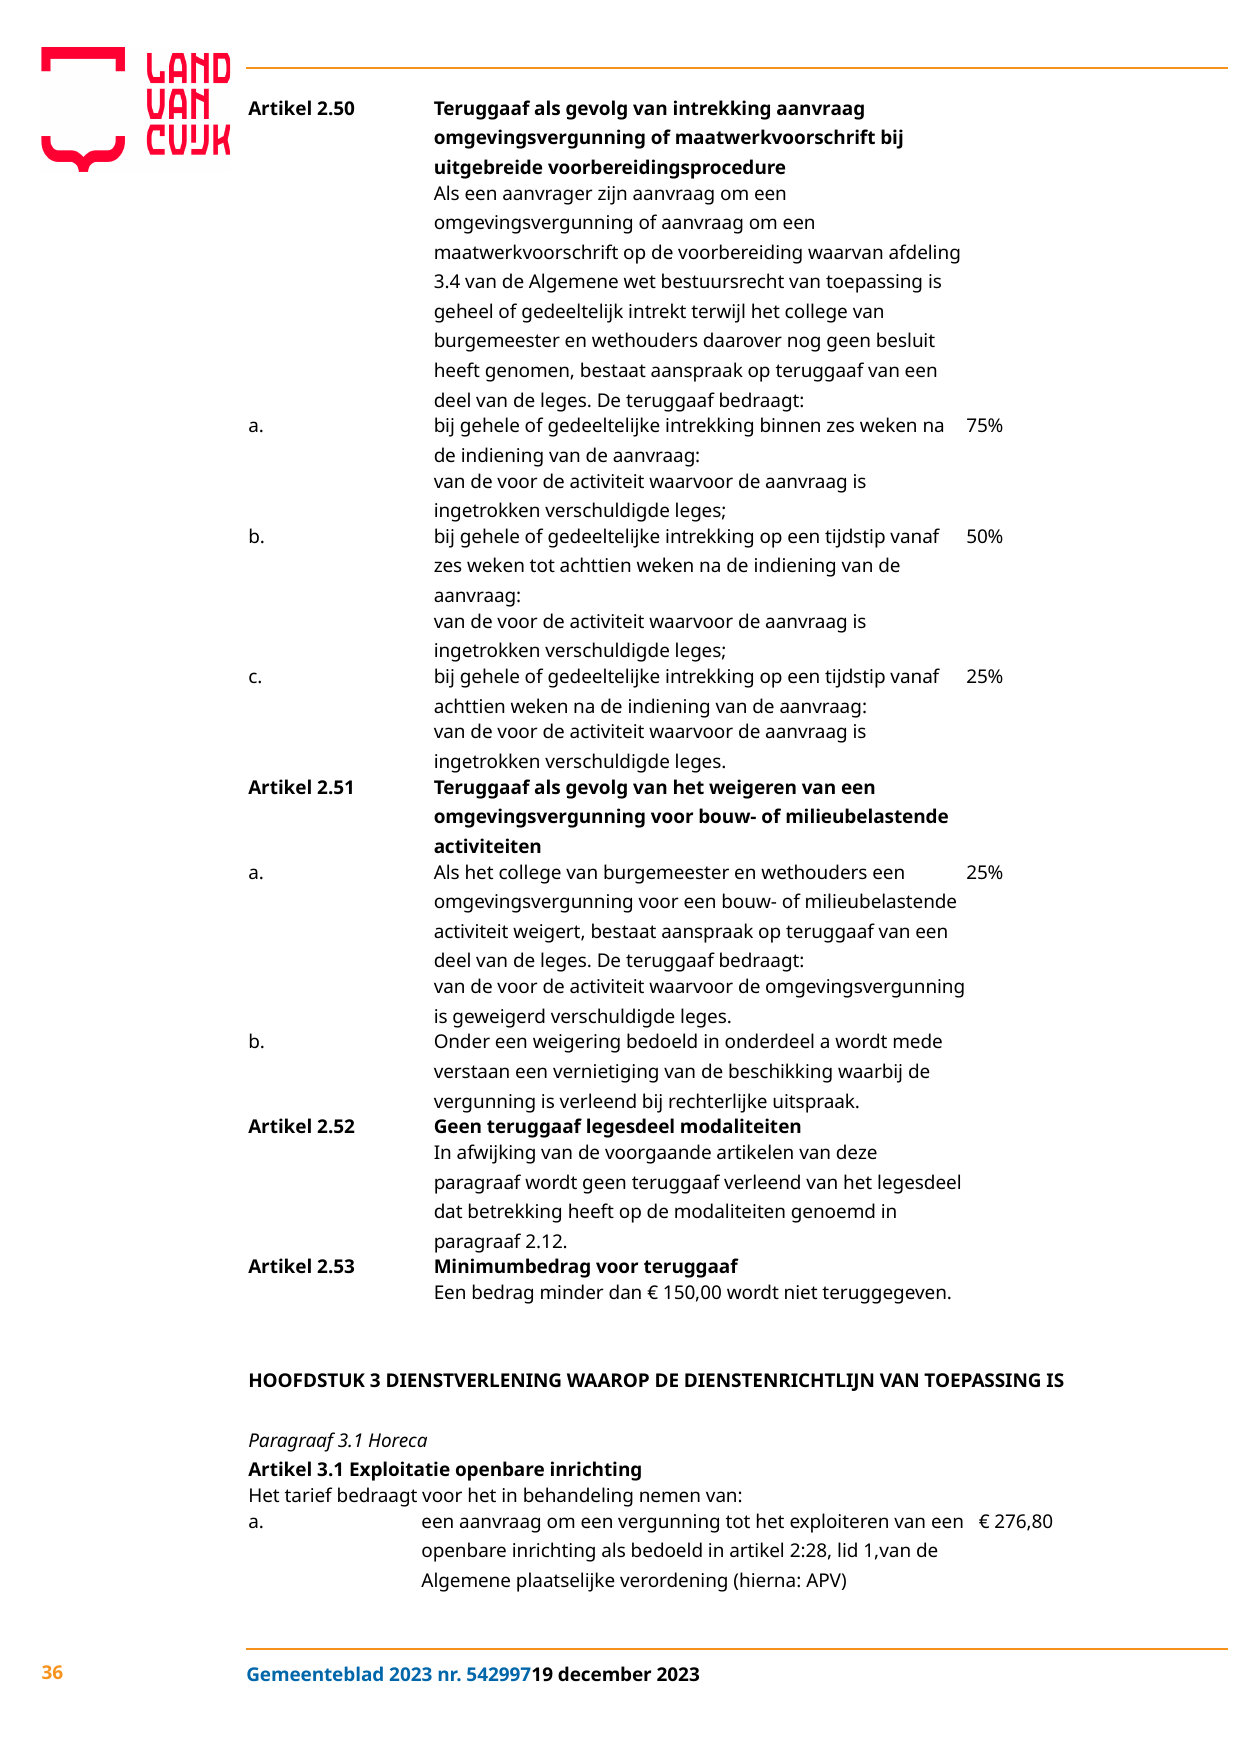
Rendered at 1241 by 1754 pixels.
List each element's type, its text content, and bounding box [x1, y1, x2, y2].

table_cell [248, 1139, 433, 1254]
table_cell van de voor de activiteit waarvoor de aanvraag is ingetrokken verschuldigde leges; [434, 608, 966, 663]
table_cell [966, 95, 1152, 180]
table_cell [966, 719, 1152, 774]
table_cell [966, 468, 1152, 523]
table_cell [248, 973, 433, 1029]
table_cell Artikel 2.53 [248, 1254, 433, 1279]
table_cell € 276,80 [979, 1508, 1152, 1593]
table_cell [966, 1254, 1152, 1279]
table_cell [966, 973, 1152, 1029]
table_cell van de voor de activiteit waarvoor de aanvraag is ingetrokken verschuldigde leges. [434, 719, 966, 774]
table_cell b. [248, 1029, 433, 1113]
table_cell Teruggaaf als gevolg van het weigeren van een omgevingsvergunning voor bouw- of milieubelastende activiteiten [434, 774, 966, 859]
table_cell Geen teruggaaf legesdeel modaliteiten [434, 1114, 966, 1139]
table_cell [248, 608, 433, 663]
table_cell Teruggaaf als gevolg van intrekking aanvraag omgevingsvergunning of maatwerkvoorschrift bij uitgebreide voorbereidingsprocedure [434, 95, 966, 180]
table_cell van de voor de activiteit waarvoor de aanvraag is ingetrokken verschuldigde leges; [434, 468, 966, 523]
table_cell 50% [966, 523, 1152, 608]
table_cell c. [248, 663, 433, 719]
table_cell [248, 1280, 433, 1305]
table_cell In afwijking van de voorgaande artikelen van deze paragraaf wordt geen teruggaaf verleend van het legesdeel dat betrekking heeft op de modaliteiten genoemd in paragraaf 2.12. [434, 1139, 966, 1254]
table_cell [966, 1114, 1152, 1139]
table_cell [966, 1139, 1152, 1254]
table_cell [966, 1029, 1152, 1113]
table_cell Artikel 2.50 [248, 95, 433, 180]
table_cell Een bedrag minder dan € 150,00 wordt niet teruggegeven. [434, 1280, 966, 1305]
table_cell 75% [966, 413, 1152, 468]
table_cell Onder een weigering bedoeld in onderdeel a wordt mede verstaan een vernietiging van de beschikking waarbij de vergunning is verleend bij rechterlijke uitspraak. [434, 1029, 966, 1113]
table_cell Artikel 2.52 [248, 1114, 433, 1139]
table_header [979, 1456, 1152, 1482]
table_cell [966, 1280, 1152, 1305]
table_cell [248, 719, 433, 774]
table_cell [966, 180, 1152, 412]
table_cell Als het college van burgemeester en wethouders een omgevingsvergunning voor een bouw- of milieubelastende activiteit weigert, bestaat aanspraak op teruggaaf van een deel van de leges. De teruggaaf bedraagt: [434, 859, 966, 973]
table_cell een aanvraag om een vergunning tot het exploiteren van een openbare inrichting als bedoeld in artikel 2:28, lid 1,van de Algemene plaatselijke verordening (hierna: APV) [421, 1508, 978, 1593]
text Paragraaf 3.1 Horeca [248, 1427, 1152, 1452]
table_cell bij gehele of gedeeltelijke intrekking binnen zes weken na de indiening van de aanvraag: [434, 413, 966, 468]
table_cell van de voor de activiteit waarvoor de omgevingsvergunning is geweigerd verschuldigde leges. [434, 973, 966, 1029]
table_cell a. [248, 859, 433, 973]
table_cell bij gehele of gedeeltelijke intrekking op een tijdstip vanaf zes weken tot achttien weken na de indiening van de aanvraag: [434, 523, 966, 608]
table_cell bij gehele of gedeeltelijke intrekking op een tijdstip vanaf achttien weken na de indiening van de aanvraag: [434, 663, 966, 719]
text HOOFDSTUK 3 DIENSTVERLENING WAAROP DE DIENSTENRICHTLIJN VAN TOEPASSING IS [248, 1368, 1152, 1393]
table_cell b. [248, 523, 433, 608]
table_cell [248, 180, 433, 412]
table_cell a. [248, 413, 433, 468]
table_cell 25% [966, 663, 1152, 719]
table_cell Als een aanvrager zijn aanvraag om een omgevingsvergunning of aanvraag om een maatwerkvoorschrift op de voorbereiding waarvan afdeling 3.4 van de Algemene wet bestuursrecht van toepassing is geheel of gedeeltelijk intrekt terwijl het college van burgemeester en wethouders daarover nog geen besluit heeft genomen, bestaat aanspraak op teruggaaf van een deel van de leges. De teruggaaf bedraagt: [434, 180, 966, 412]
table_cell Minimumbedrag voor teruggaaf [434, 1254, 966, 1279]
table_cell [966, 774, 1152, 859]
table_cell [248, 468, 433, 523]
table_cell a. [248, 1508, 421, 1593]
table_cell [979, 1482, 1152, 1508]
table_cell 25% [966, 859, 1152, 973]
picture [41, 47, 231, 172]
table_cell Artikel 2.51 [248, 774, 433, 859]
table_cell Het tarief bedraagt voor het in behandeling nemen van: [248, 1482, 978, 1508]
table_cell [966, 608, 1152, 663]
table_header Artikel 3.1 Exploitatie openbare inrichting [248, 1456, 978, 1482]
